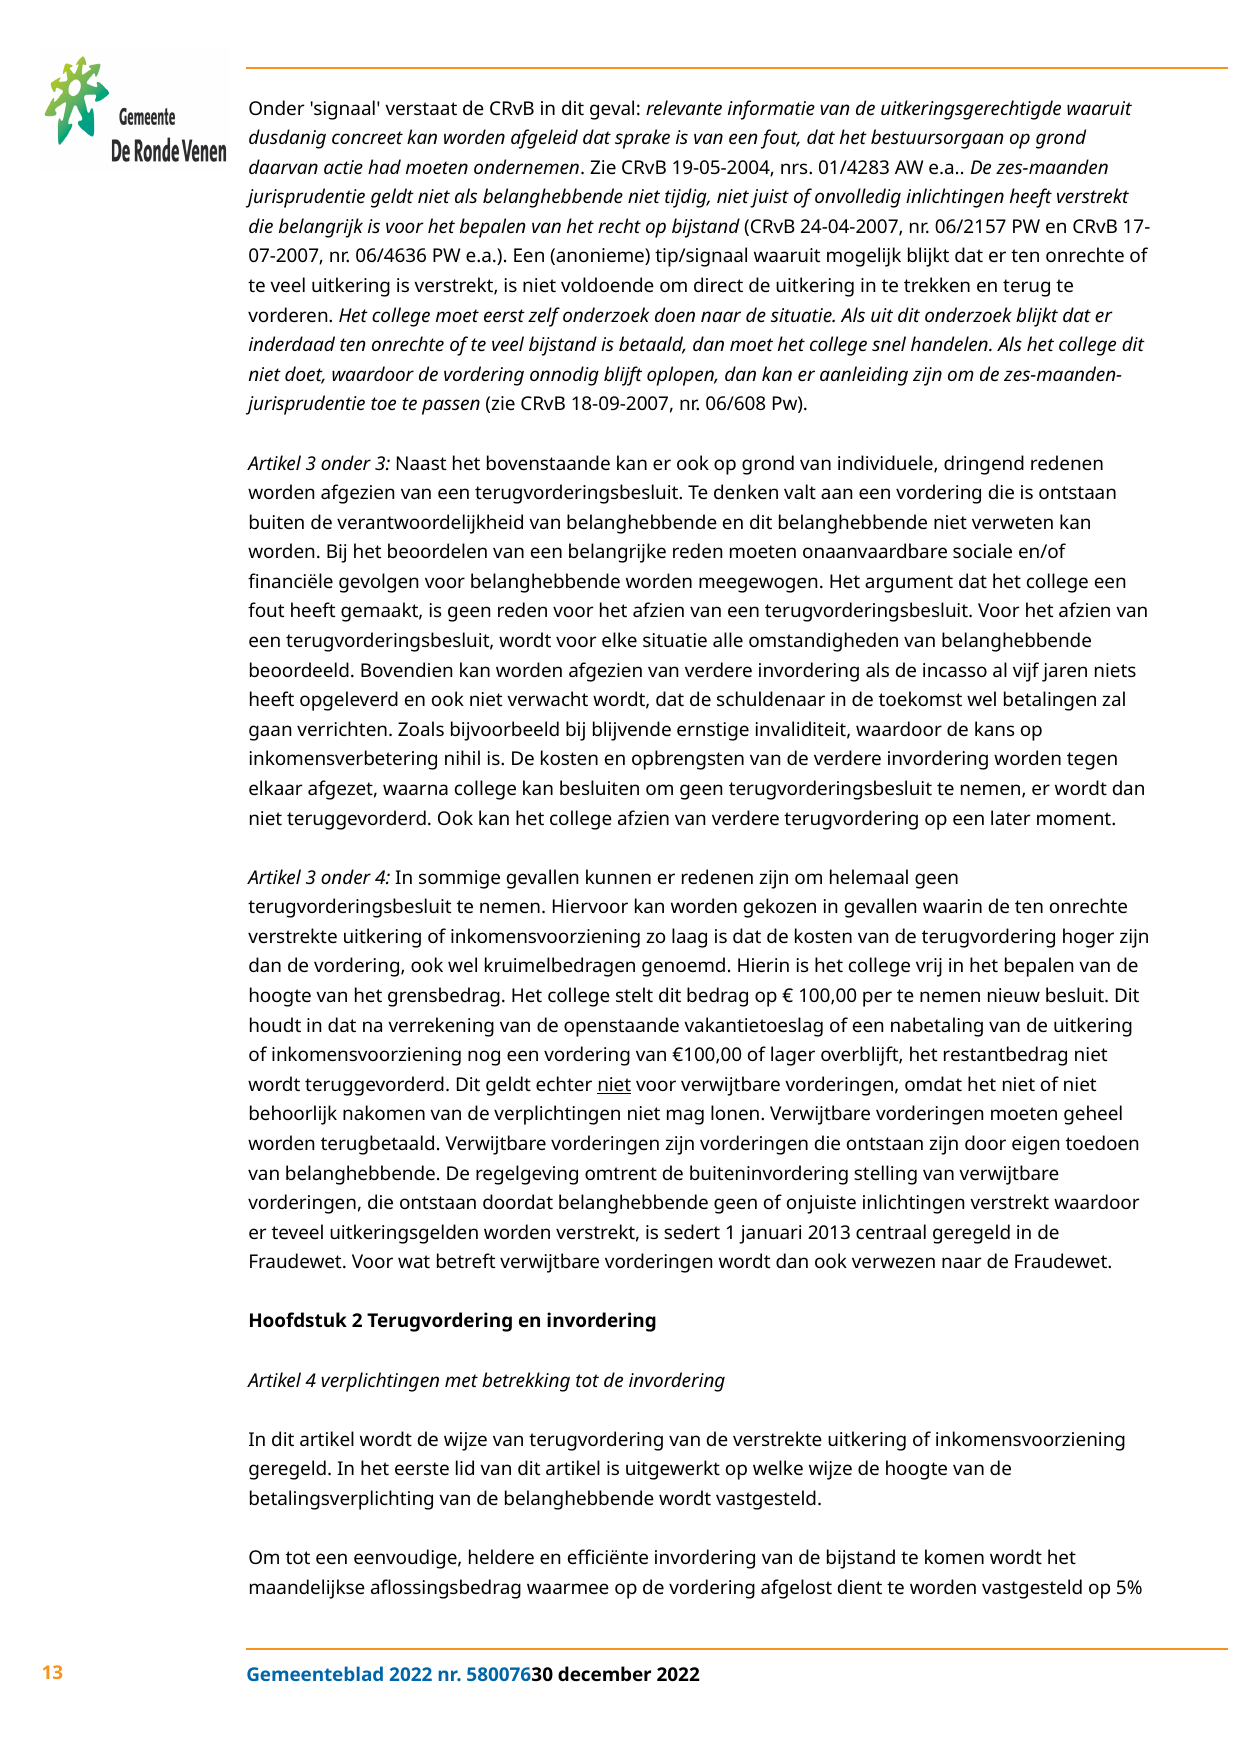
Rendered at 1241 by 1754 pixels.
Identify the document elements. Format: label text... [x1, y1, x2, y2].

text Artikel 3 onder 4: In sommige gevallen kunnen er redenen zijn om helemaal geen terugvorderingsbesluit te nemen. Hiervoor kan worden gekozen in gevallen waarin de ten onrechte verstrekte uitkering of inkomensvoorziening zo laag is dat de kosten van de terugvordering hoger zijn dan de vordering, ook wel kruimelbedragen genoemd. Hierin is het college vrij in het bepalen van de hoogte van het grensbedrag. Het college stelt dit bedrag op € 100,00 per te nemen nieuw besluit. Dit houdt in dat na verrekening van de openstaande vakantietoeslag of een nabetaling van de uitkering of inkomensvoorziening nog een vordering van €100,00 of lager overblijft, het restantbedrag niet wordt teruggevorderd. Dit geldt echter niet voor verwijtbare vorderingen, omdat het niet of niet behoorlijk nakomen van de verplichtingen niet mag lonen. Verwijtbare vorderingen moeten geheel worden terugbetaald. Verwijtbare vorderingen zijn vorderingen die ontstaan zijn door eigen toedoen van belanghebbende. De regelgeving omtrent de buiteninvordering stelling van verwijtbare vorderingen, die ontstaan doordat belanghebbende geen of onjuiste inlichtingen verstrekt waardoor er teveel uitkeringsgelden worden verstrekt, is sedert 1 januari 2013 centraal geregeld in de Fraudewet. Voor wat betreft verwijtbare vorderingen wordt dan ook verwezen naar de Fraudewet. [248, 864, 1152, 1274]
text Onder 'signaal' verstaat de CRvB in dit geval: relevante informatie van de uitkeringsgerechtigde waaruit dusdanig concreet kan worden afgeleid dat sprake is van een fout, dat het bestuursorgaan op grond daarvan actie had moeten ondernemen. Zie CRvB 19-05-2004, nrs. 01/4283 AW e.a.. De zes-maanden jurisprudentie geldt niet als belanghebbende niet tijdig, niet juist of onvolledig inlichtingen heeft verstrekt die belangrijk is voor het bepalen van het recht op bijstand (CRvB 24-04-2007, nr. 06/2157 PW en CRvB 17-07-2007, nr. 06/4636 PW e.a.). Een (anonieme) tip/signaal waaruit mogelijk blijkt dat er ten onrechte of te veel uitkering is verstrekt, is niet voldoende om direct de uitkering in te trekken en terug te vorderen. Het college moet eerst zelf onderzoek doen naar de situatie. Als uit dit onderzoek blijkt dat er inderdaad ten onrechte of te veel bijstand is betaald, dan moet het college snel handelen. Als het college dit niet doet, waardoor de vordering onnodig blijft oplopen, dan kan er aanleiding zijn om de zes-maanden-jurisprudentie toe te passen (zie CRvB 18-09-2007, nr. 06/608 Pw). [248, 95, 1152, 416]
text Artikel 3 onder 3: Naast het bovenstaande kan er ook op grond van individuele, dringend redenen worden afgezien van een terugvorderingsbesluit. Te denken valt aan een vordering die is ontstaan buiten de verantwoordelijkheid van belanghebbende en dit belanghebbende niet verweten kan worden. Bij het beoordelen van een belangrijke reden moeten onaanvaardbare sociale en/of financiële gevolgen voor belanghebbende worden meegewogen. Het argument dat het college een fout heeft gemaakt, is geen reden voor het afzien van een terugvorderingsbesluit. Voor het afzien van een terugvorderingsbesluit, wordt voor elke situatie alle omstandigheden van belanghebbende beoordeeld. Bovendien kan worden afgezien van verdere invordering als de incasso al vijf jaren niets heeft opgeleverd en ook niet verwacht wordt, dat de schuldenaar in de toekomst wel betalingen zal gaan verrichten. Zoals bijvoorbeeld bij blijvende ernstige invaliditeit, waardoor de kans op inkomensverbetering nihil is. De kosten en opbrengsten van de verdere invordering worden tegen elkaar afgezet, waarna college kan besluiten om geen terugvorderingsbesluit te nemen, er wordt dan niet teruggevorderd. Ook kan het college afzien van verdere terugvordering op een later moment. [248, 450, 1152, 831]
text In dit artikel wordt de wijze van terugvordering van de verstrekte uitkering of inkomensvoorziening geregeld. In het eerste lid van dit artikel is uitgewerkt op welke wijze de hoogte van de betalingsverplichting van de belanghebbende wordt vastgesteld. [248, 1426, 1152, 1511]
text Hoofdstuk 2 Terugvordering en invordering [248, 1308, 1152, 1333]
text Om tot een eenvoudige, heldere en efficiënte invordering van de bijstand te komen wordt het maandelijkse aflossingsbedrag waarmee op de vordering afgelost dient te worden vastgesteld op 5% [248, 1544, 1152, 1600]
picture [41, 47, 231, 172]
text Artikel 4 verplichtingen met betrekking tot de invordering [248, 1367, 1152, 1393]
